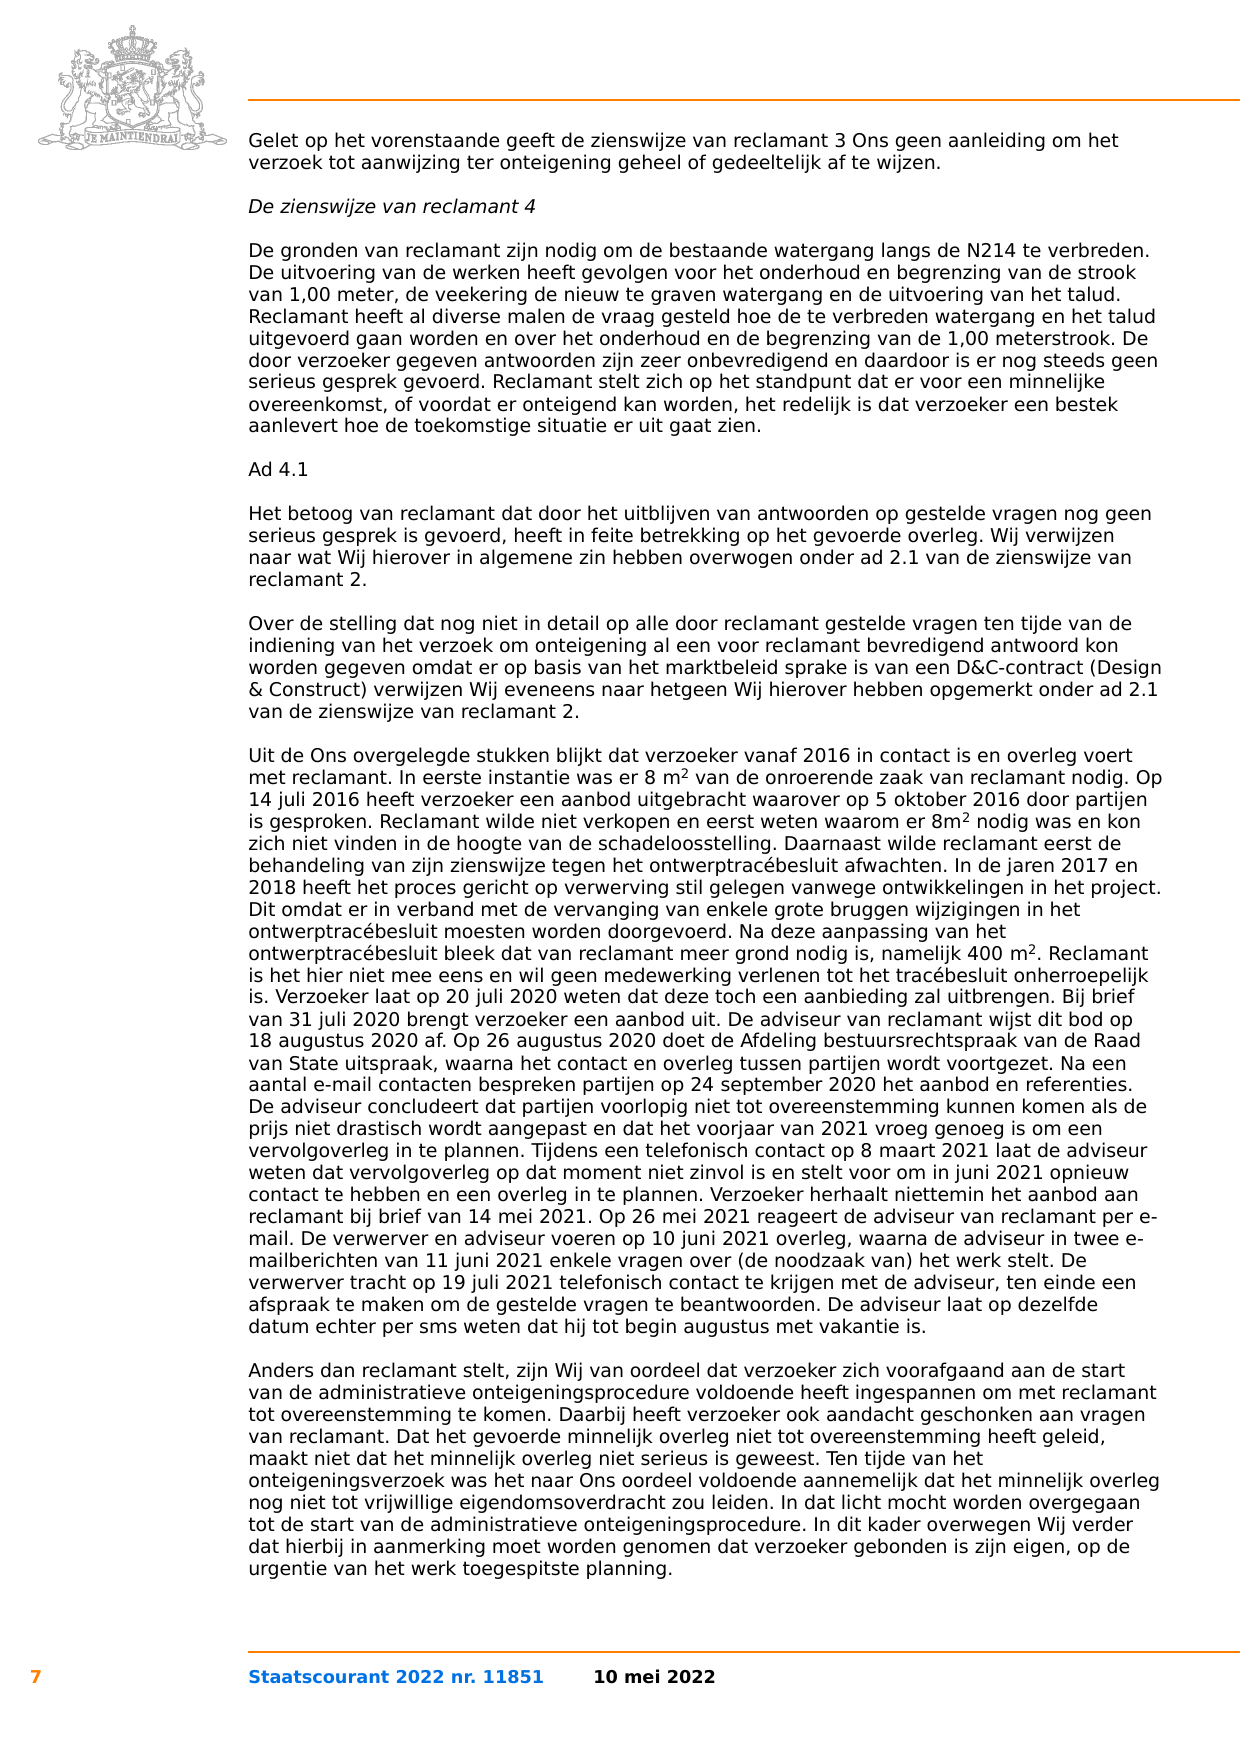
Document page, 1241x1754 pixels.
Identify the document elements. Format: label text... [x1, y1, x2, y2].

text Ad 4.1 [248, 459, 1163, 481]
text Gelet op het vorenstaande geeft de zienswijze van reclamant 3 Ons geen aanleiding om het verzoek tot aanwijzing ter onteigening geheel of gedeeltelijk af te wijzen. [248, 130, 1163, 174]
picture [38, 25, 227, 150]
text De gronden van reclamant zijn nodig om de bestaande watergang langs de N214 te verbreden. De uitvoering van de werken heeft gevolgen voor het onderhoud en begrenzing van de strook van 1,00 meter, de veekering de nieuw te graven watergang en de uitvoering van het talud. Reclamant heeft al diverse malen de vraag gesteld hoe de te verbreden watergang en het talud uitgevoerd gaan worden en over het onderhoud en de begrenzing van de 1,00 meterstrook. De door verzoeker gegeven antwoorden zijn zeer onbevredigend en daardoor is er nog steeds geen serieus gesprek gevoerd. Reclamant stelt zich op het standpunt dat er voor een minnelijke overeenkomst, of voordat er onteigend kan worden, het redelijk is dat verzoeker een bestek aanlevert hoe de toekomstige situatie er uit gaat zien. [248, 239, 1163, 437]
subtitle De zienswijze van reclamant 4 [248, 196, 1163, 218]
text Uit de Ons overgelegde stukken blijkt dat verzoeker vanaf 2016 in contact is en overleg voert met reclamant. In eerste instantie was er 8 m2 van de onroerende zaak van reclamant nodig. Op 14 juli 2016 heeft verzoeker een aanbod uitgebracht waarover op 5 oktober 2016 door partijen is gesproken. Reclamant wilde niet verkopen en eerst weten waarom er 8m2 nodig was en kon zich niet vinden in de hoogte van de schadeloosstelling. Daarnaast wilde reclamant eerst de behandeling van zijn zienswijze tegen het ontwerptracébesluit afwachten. In de jaren 2017 en 2018 heeft het proces gericht op verwerving stil gelegen vanwege ontwikkelingen in het project. Dit omdat er in verband met de vervanging van enkele grote bruggen wijzigingen in het ontwerptracébesluit moesten worden doorgevoerd. Na deze aanpassing van het ontwerptracébesluit bleek dat van reclamant meer grond nodig is, namelijk 400 m2. Reclamant is het hier niet mee eens en wil geen medewerking verlenen tot het tracébesluit onherroepelijk is. Verzoeker laat op 20 juli 2020 weten dat deze toch een aanbieding zal uitbrengen. Bij brief van 31 juli 2020 brengt verzoeker een aanbod uit. De adviseur van reclamant wijst dit bod op 18 augustus 2020 af. Op 26 augustus 2020 doet de Afdeling bestuursrechtspraak van de Raad van State uitspraak, waarna het contact en overleg tussen partijen wordt voortgezet. Na een aantal e-mail contacten bespreken partijen op 24 september 2020 het aanbod en referenties. De adviseur concludeert dat partijen voorlopig niet tot overeenstemming kunnen komen als de prijs niet drastisch wordt aangepast en dat het voorjaar van 2021 vroeg genoeg is om een vervolgoverleg in te plannen. Tijdens een telefonisch contact op 8 maart 2021 laat de adviseur weten dat vervolgoverleg op dat moment niet zinvol is en stelt voor om in juni 2021 opnieuw contact te hebben en een overleg in te plannen. Verzoeker herhaalt niettemin het aanbod aan reclamant bij brief van 14 mei 2021. Op 26 mei 2021 reageert de adviseur van reclamant per e-mail. De verwerver en adviseur voeren op 10 juni 2021 overleg, waarna de adviseur in twee e-mailberichten van 11 juni 2021 enkele vragen over (de noodzaak van) het werk stelt. De verwerver tracht op 19 juli 2021 telefonisch contact te krijgen met de adviseur, ten einde een afspraak te maken om de gestelde vragen te beantwoorden. De adviseur laat op dezelfde datum echter per sms weten dat hij tot begin augustus met vakantie is. [248, 745, 1163, 1338]
text Over de stelling dat nog niet in detail op alle door reclamant gestelde vragen ten tijde van de indiening van het verzoek om onteigening al een voor reclamant bevredigend antwoord kon worden gegeven omdat er op basis van het marktbeleid sprake is van een D&C-contract (Design & Construct) verwijzen Wij eveneens naar hetgeen Wij hierover hebben opgemerkt onder ad 2.1 van de zienswijze van reclamant 2. [248, 613, 1163, 723]
text Het betoog van reclamant dat door het uitblijven van antwoorden op gestelde vragen nog geen serieus gesprek is gevoerd, heeft in feite betrekking op het gevoerde overleg. Wij verwijzen naar wat Wij hierover in algemene zin hebben overwogen onder ad 2.1 van de zienswijze van reclamant 2. [248, 503, 1163, 591]
text Anders dan reclamant stelt, zijn Wij van oordeel dat verzoeker zich voorafgaand aan de start van de administratieve onteigeningsprocedure voldoende heeft ingespannen om met reclamant tot overeenstemming te komen. Daarbij heeft verzoeker ook aandacht geschonken aan vragen van reclamant. Dat het gevoerde minnelijk overleg niet tot overeenstemming heeft geleid, maakt niet dat het minnelijk overleg niet serieus is geweest. Ten tijde van het onteigeningsverzoek was het naar Ons oordeel voldoende aannemelijk dat het minnelijk overleg nog niet tot vrijwillige eigendomsoverdracht zou leiden. In dat licht mocht worden overgegaan tot de start van de administratieve onteigeningsprocedure. In dit kader overwegen Wij verder dat hierbij in aanmerking moet worden genomen dat verzoeker gebonden is zijn eigen, op de urgentie van het werk toegespitste planning. [248, 1360, 1163, 1580]
